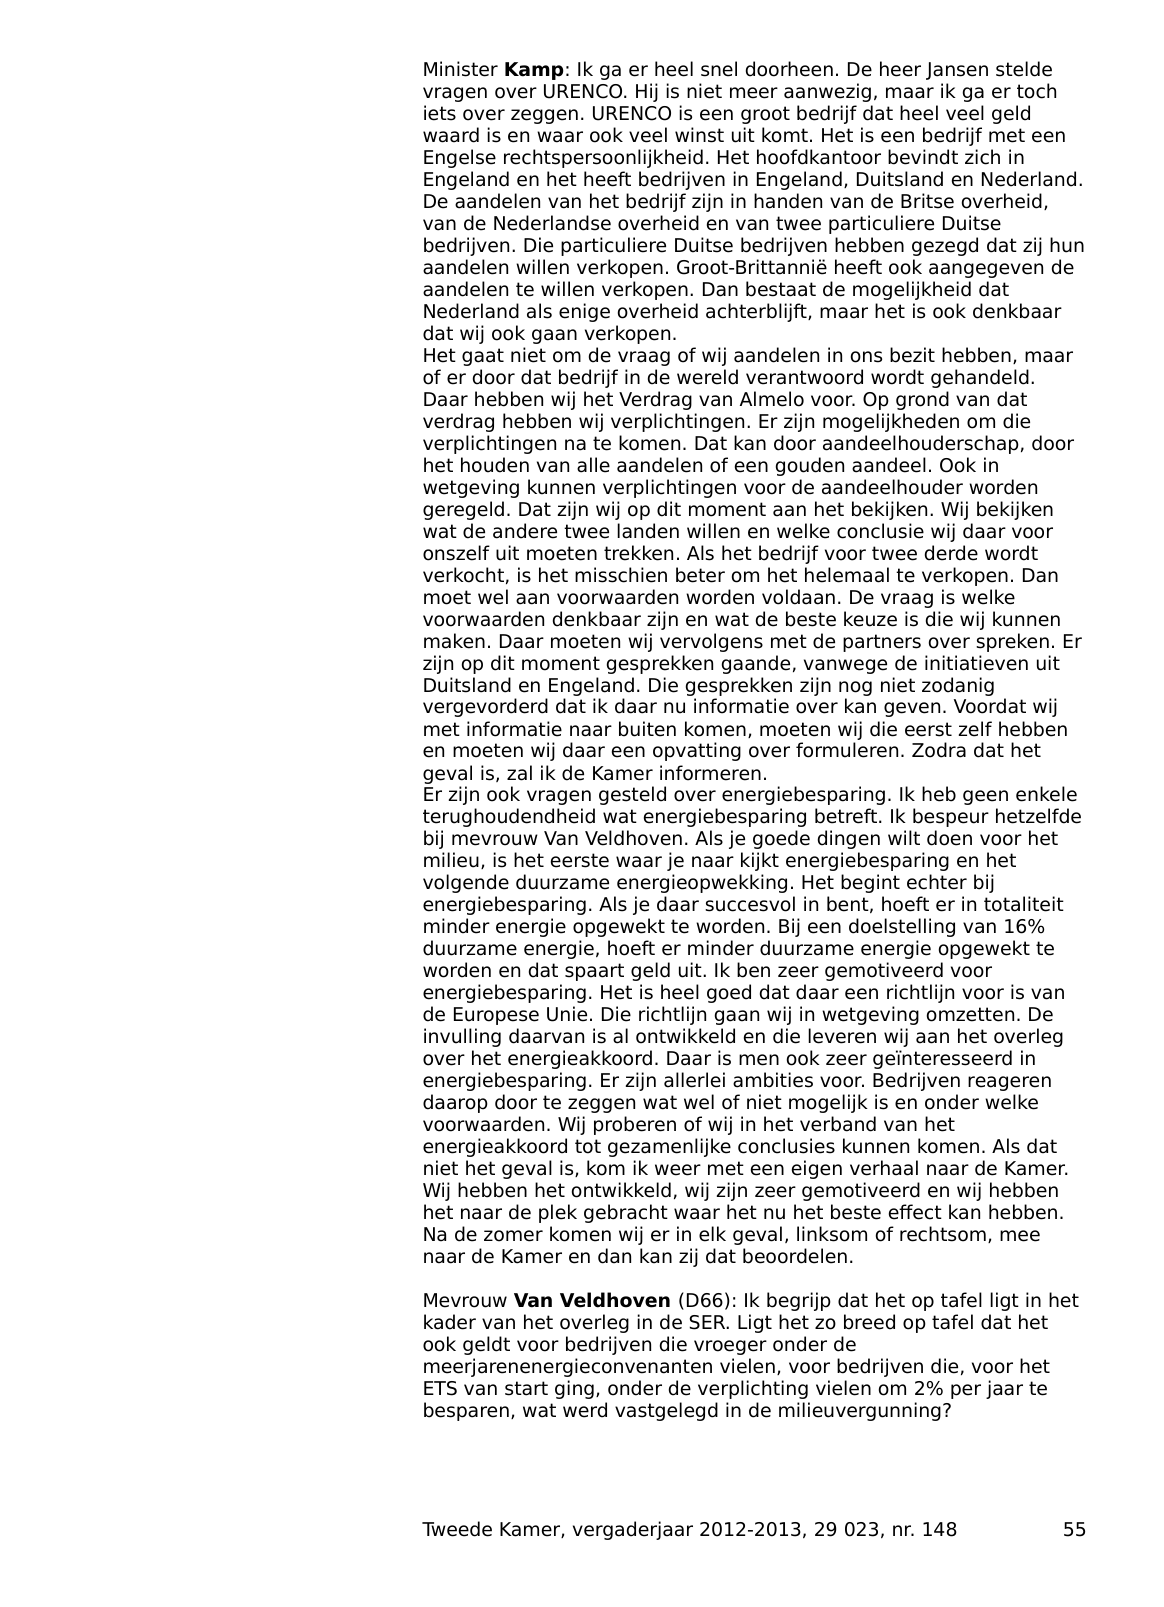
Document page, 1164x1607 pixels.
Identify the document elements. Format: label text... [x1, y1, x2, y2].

text Er zijn ook vragen gesteld over energiebesparing. Ik heb geen enkele terughoudendheid wat energiebesparing betreft. Ik bespeur hetzelfde bij mevrouw Van Veldhoven. Als je goede dingen wilt doen voor het milieu, is het eerste waar je naar kijkt energiebesparing en het volgende duurzame energieopwekking. Het begint echter bij energiebesparing. Als je daar succesvol in bent, hoeft er in totaliteit minder energie opgewekt te worden. Bij een doelstelling van 16% duurzame energie, hoeft er minder duurzame energie opgewekt te worden en dat spaart geld uit. Ik ben zeer gemotiveerd voor energiebesparing. Het is heel goed dat daar een richtlijn voor is van de Europese Unie. Die richtlijn gaan wij in wetgeving omzetten. De invulling daarvan is al ontwikkeld en die leveren wij aan het overleg over het energieakkoord. Daar is men ook zeer geïnteresseerd in energiebesparing. Er zijn allerlei ambities voor. Bedrijven reageren daarop door te zeggen wat wel of niet mogelijk is en onder welke voorwaarden. Wij proberen of wij in het verband van het energieakkoord tot gezamenlijke conclusies kunnen komen. Als dat niet het geval is, kom ik weer met een eigen verhaal naar de Kamer. Wij hebben het ontwikkeld, wij zijn zeer gemotiveerd en wij hebben het naar de plek gebracht waar het nu het beste effect kan hebben. Na de zomer komen wij er in elk geval, linksom of rechtsom, mee naar de Kamer en dan kan zij dat beoordelen. [422, 784, 1087, 1268]
text Minister Kamp: Ik ga er heel snel doorheen. De heer Jansen stelde vragen over URENCO. Hij is niet meer aanwezig, maar ik ga er toch iets over zeggen. URENCO is een groot bedrijf dat heel veel geld waard is en waar ook veel winst uit komt. Het is een bedrijf met een Engelse rechtspersoonlijkheid. Het hoofdkantoor bevindt zich in Engeland en het heeft bedrijven in Engeland, Duitsland en Nederland. De aandelen van het bedrijf zijn in handen van de Britse overheid, van de Nederlandse overheid en van twee particuliere Duitse bedrijven. Die particuliere Duitse bedrijven hebben gezegd dat zij hun aandelen willen verkopen. Groot-Brittannië heeft ook aangegeven de aandelen te willen verkopen. Dan bestaat de mogelijkheid dat Nederland als enige overheid achterblijft, maar het is ook denkbaar dat wij ook gaan verkopen. [422, 59, 1087, 345]
text Het gaat niet om de vraag of wij aandelen in ons bezit hebben, maar of er door dat bedrijf in de wereld verantwoord wordt gehandeld. Daar hebben wij het Verdrag van Almelo voor. Op grond van dat verdrag hebben wij verplichtingen. Er zijn mogelijkheden om die verplichtingen na te komen. Dat kan door aandeelhouderschap, door het houden van alle aandelen of een gouden aandeel. Ook in wetgeving kunnen verplichtingen voor de aandeelhouder worden geregeld. Dat zijn wij op dit moment aan het bekijken. Wij bekijken wat de andere twee landen willen en welke conclusie wij daar voor onszelf uit moeten trekken. Als het bedrijf voor twee derde wordt verkocht, is het misschien beter om het helemaal te verkopen. Dan moet wel aan voorwaarden worden voldaan. De vraag is welke voorwaarden denkbaar zijn en wat de beste keuze is die wij kunnen maken. Daar moeten wij vervolgens met de partners over spreken. Er zijn op dit moment gesprekken gaande, vanwege de initiatieven uit Duitsland en Engeland. Die gesprekken zijn nog niet zodanig vergevorderd dat ik daar nu informatie over kan geven. Voordat wij met informatie naar buiten komen, moeten wij die eerst zelf hebben en moeten wij daar een opvatting over formuleren. Zodra dat het geval is, zal ik de Kamer informeren. [422, 345, 1087, 784]
text Mevrouw Van Veldhoven (D66): Ik begrijp dat het op tafel ligt in het kader van het overleg in de SER. Ligt het zo breed op tafel dat het ook geldt voor bedrijven die vroeger onder de meerjarenenergieconvenanten vielen, voor bedrijven die, voor het ETS van start ging, onder de verplichting vielen om 2% per jaar te besparen, wat werd vastgelegd in de milieuvergunning? [422, 1290, 1087, 1422]
